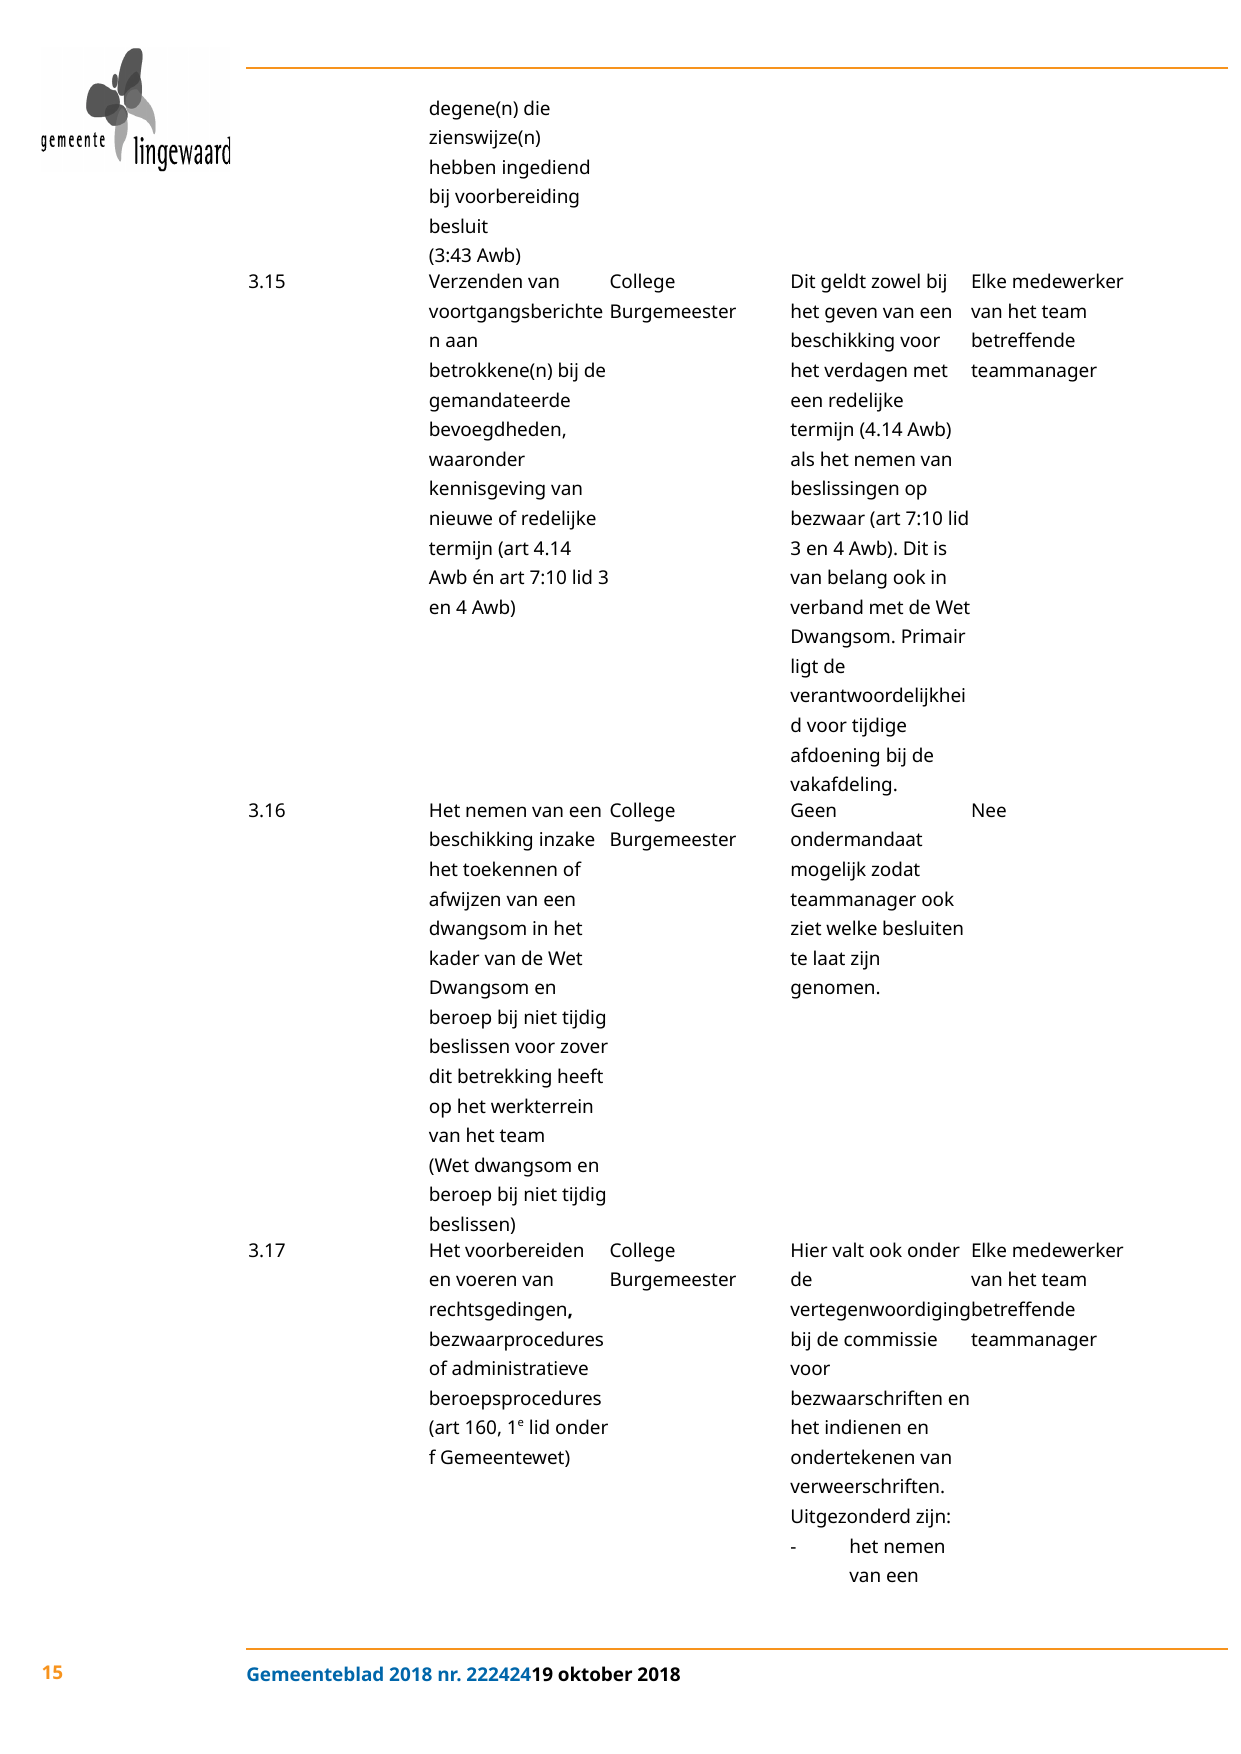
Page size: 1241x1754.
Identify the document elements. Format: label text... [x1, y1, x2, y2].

table_cell degene(n) die zienswijze(n) hebben ingediend bij voorbereiding besluit (3:43 Awb) [429, 95, 609, 268]
table_cell Elke medewerker van het team betreffende teammanager [971, 1237, 1152, 1588]
table_cell [609, 95, 790, 268]
table_cell [248, 95, 429, 268]
table_cell [790, 95, 971, 268]
table_cell Dit geldt zowel bij het geven van een beschikking voor het verdagen met een redelijke termijn (4.14 Awb) als het nemen van beslissingen op bezwaar (art 7:10 lid 3 en 4 Awb). Dit is van belang ook in verband met de Wet Dwangsom. Primair ligt de verantwoordelijkheid voor tijdige afdoening bij de vakafdeling. [790, 269, 971, 797]
table_cell 3.17 [248, 1237, 429, 1588]
table_cell College Burgemeester [609, 269, 790, 797]
table_cell Verzenden van voortgangsberichten aan betrokkene(n) bij de gemandateerde bevoegdheden, waaronder kennisgeving van nieuwe of redelijke termijn (art 4.14 Awb én art 7:10 lid 3 en 4 Awb) [429, 269, 609, 797]
table_cell Het voorbereiden en voeren van rechtsgedingen, bezwaarprocedures of administratieve beroepsprocedures (art 160, 1e lid onder f Gemeentewet) [429, 1237, 609, 1588]
table_cell Geen ondermandaat mogelijk zodat teammanager ook ziet welke besluiten te laat zijn genomen. [790, 797, 971, 1237]
table_cell Elke medewerker van het team betreffende teammanager [971, 269, 1152, 797]
table_cell Hier valt ook onder de vertegenwoordiging bij de commissie voor bezwaarschriften en het indienen en ondertekenen van verweerschriften. Uitgezonderd zijn: het nemen van een [790, 1237, 971, 1588]
table_cell College Burgemeester [609, 797, 790, 1237]
picture [41, 47, 231, 172]
table_cell College Burgemeester [609, 1237, 790, 1588]
table_cell Het nemen van een beschikking inzake het toekennen of afwijzen van een dwangsom in het kader van de Wet Dwangsom en beroep bij niet tijdig beslissen voor zover dit betrekking heeft op het werkterrein van het team (Wet dwangsom en beroep bij niet tijdig beslissen) [429, 797, 609, 1237]
table_cell [971, 95, 1152, 268]
table_cell Nee [971, 797, 1152, 1237]
table_cell 3.16 [248, 797, 429, 1237]
table_cell 3.15 [248, 269, 429, 797]
